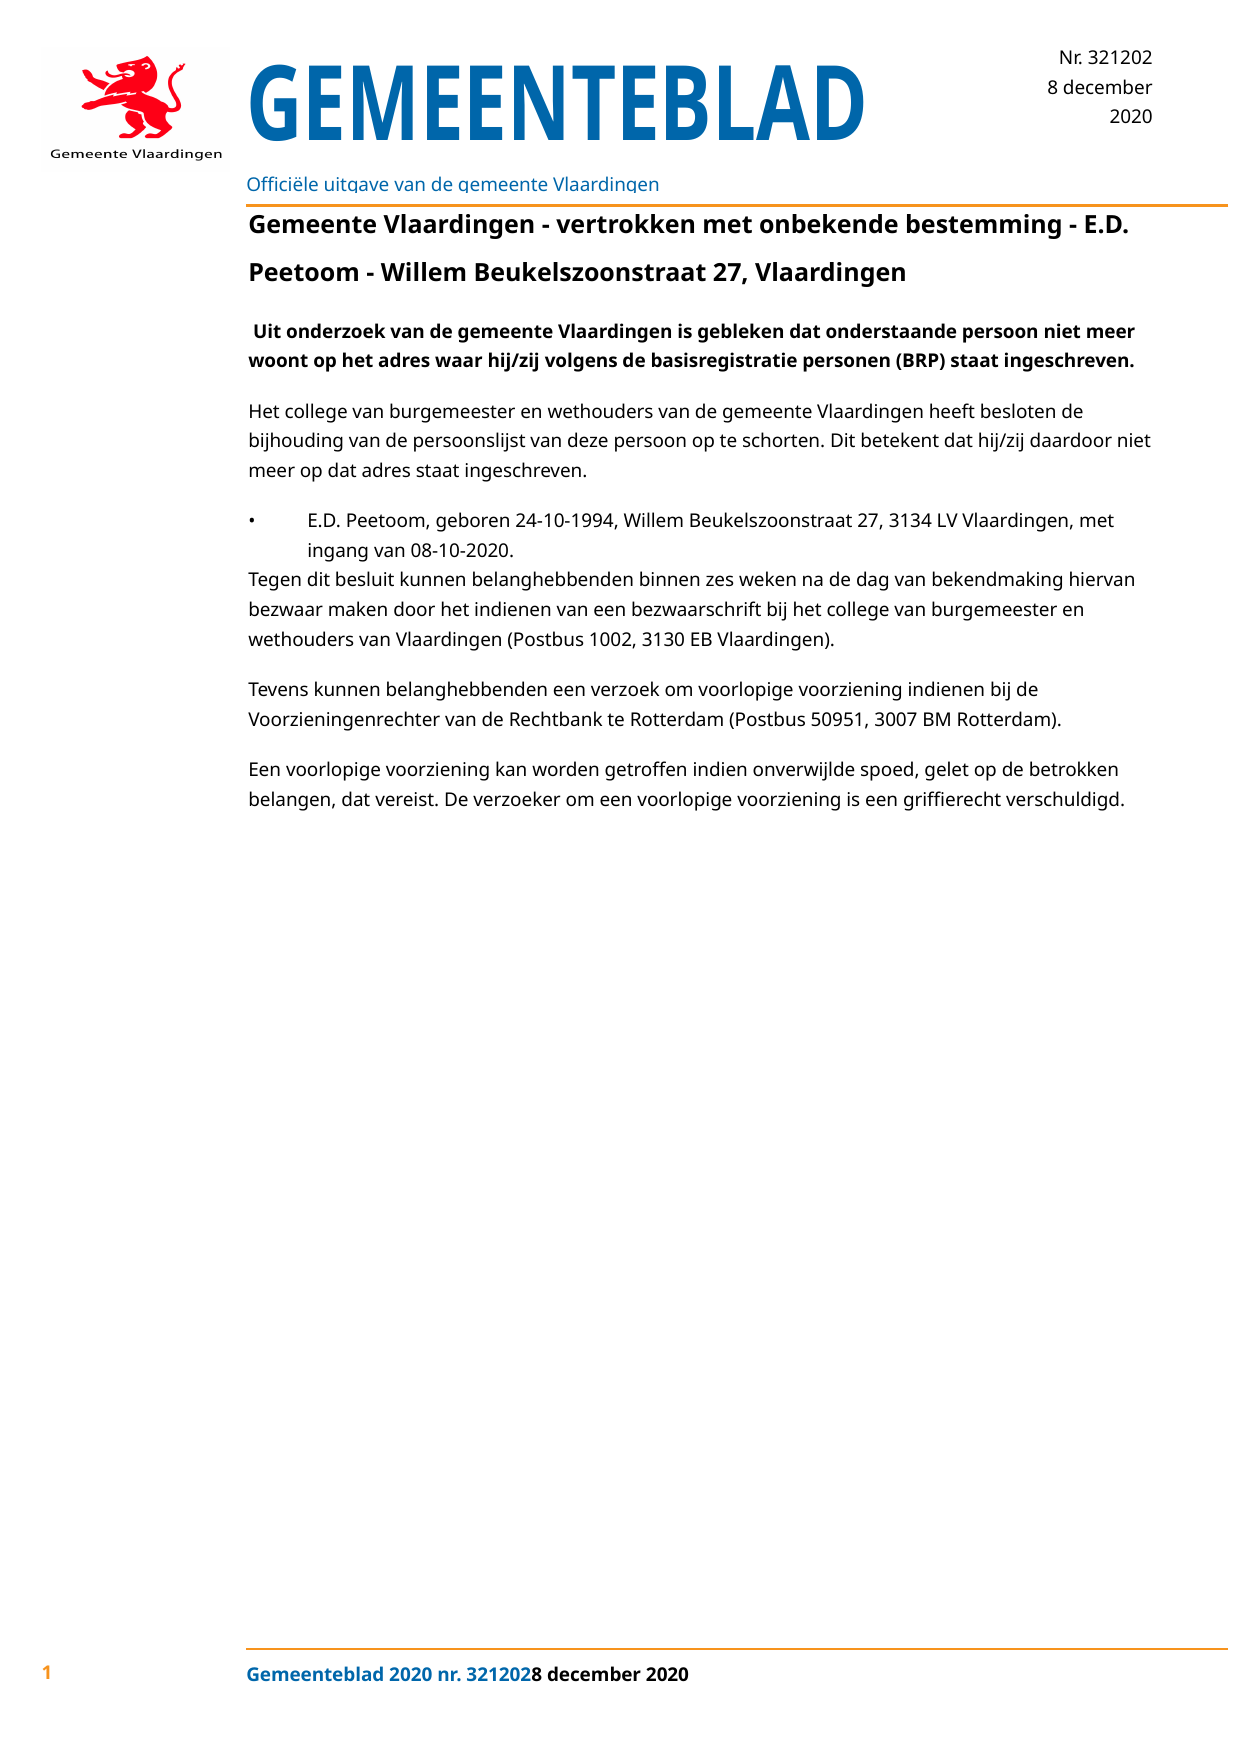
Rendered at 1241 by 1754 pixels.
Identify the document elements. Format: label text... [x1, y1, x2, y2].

text Tegen dit besluit kunnen belanghebbenden binnen zes weken na de dag van bekendmaking hiervan bezwaar maken door het indienen van een bezwaarschrift bij het college van burgemeester en wethouders van Vlaardingen (Postbus 1002, 3130 EB Vlaardingen). [248, 567, 1152, 652]
picture [41, 47, 231, 172]
text Uit onderzoek van de gemeente Vlaardingen is gebleken dat onderstaande persoon niet meer woont op het adres waar hij/zij volgens de basisregistratie personen (BRP) staat ingeschreven. [248, 318, 1152, 373]
text Een voorlopige voorziening kan worden getroffen indien onverwijlde spoed, gelet op de betrokken belangen, dat vereist. De verzoeker om een voorlopige voorziening is een griffierecht verschuldigd. [248, 756, 1152, 812]
text Het college van burgemeester en wethouders van de gemeente Vlaardingen heeft besloten de bijhouding van de persoonslijst van deze persoon op te schorten. Dit betekent dat hij/zij daardoor niet meer op dat adres staat ingeschreven. [248, 398, 1152, 483]
list E.D. Peetoom, geboren 24-10-1994, Willem Beukelszoonstraat 27, 3134 LV Vlaardingen, met ingang van 08-10-2020. [248, 507, 1152, 563]
text Tevens kunnen belanghebbenden een verzoek om voorlopige voorziening indienen bij de Voorzieningenrechter van de Rechtbank te Rotterdam (Postbus 50951, 3007 BM Rotterdam). [248, 676, 1152, 732]
text Gemeente Vlaardingen - vertrokken met onbekende bestemming - E.D. Peetoom - Willem Beukelszoonstraat 27, Vlaardingen [248, 207, 1152, 288]
